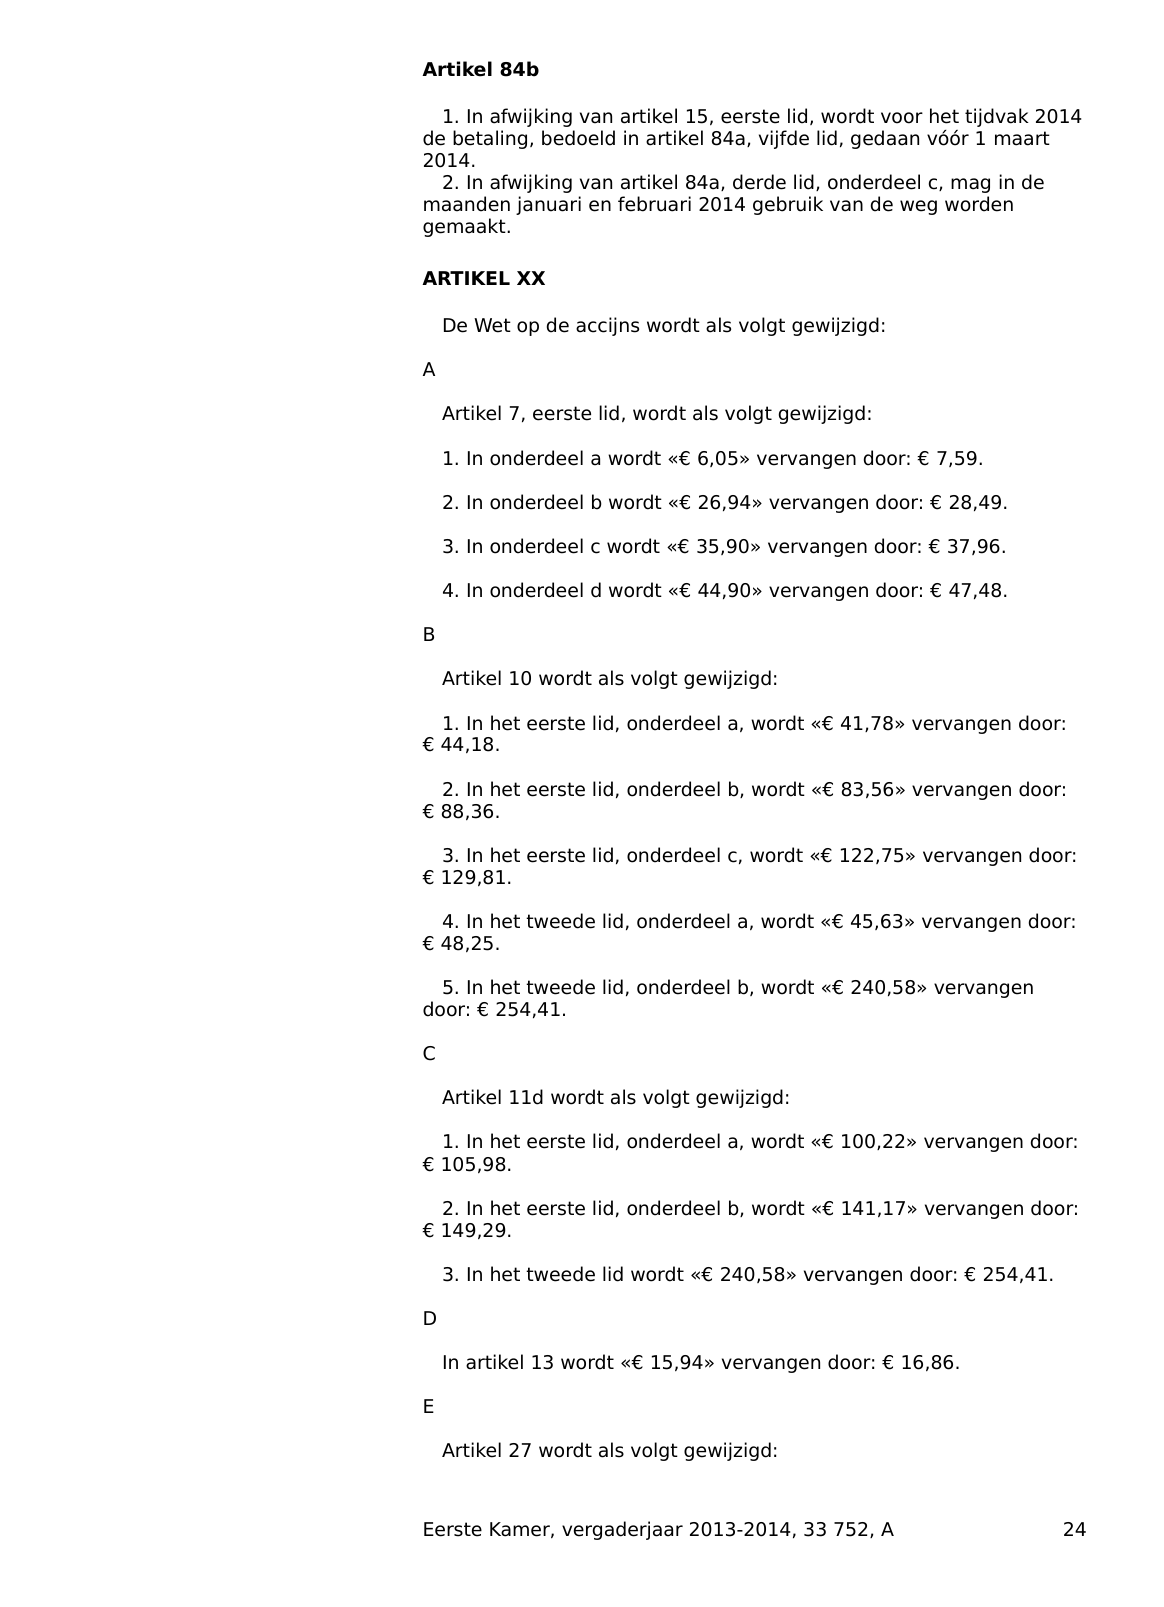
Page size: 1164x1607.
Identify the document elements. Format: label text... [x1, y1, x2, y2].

text 4. In het tweede lid, onderdeel a, wordt «€ 45,63» vervangen door: € 48,25. [422, 911, 1087, 955]
subtitle ARTIKEL XX [422, 268, 1087, 290]
text 3. In onderdeel c wordt «€ 35,90» vervangen door: € 37,96. [422, 536, 1087, 558]
text 2. In onderdeel b wordt «€ 26,94» vervangen door: € 28,49. [422, 492, 1087, 513]
text 3. In het eerste lid, onderdeel c, wordt «€ 122,75» vervangen door: € 129,81. [422, 845, 1087, 889]
text D [422, 1308, 1087, 1330]
text Artikel 7, eerste lid, wordt als volgt gewijzigd: [422, 403, 1087, 425]
text 2. In afwijking van artikel 84a, derde lid, onderdeel c, mag in de maanden januari en februari 2014 gebruik van de weg worden gemaakt. [422, 172, 1087, 238]
text B [422, 624, 1087, 646]
text 1. In het eerste lid, onderdeel a, wordt «€ 41,78» vervangen door: € 44,18. [422, 712, 1087, 756]
text Artikel 10 wordt als volgt gewijzigd: [422, 668, 1087, 690]
text 2. In het eerste lid, onderdeel b, wordt «€ 83,56» vervangen door: € 88,36. [422, 778, 1087, 822]
text 1. In het eerste lid, onderdeel a, wordt «€ 100,22» vervangen door: € 105,98. [422, 1131, 1087, 1175]
text 2. In het eerste lid, onderdeel b, wordt «€ 141,17» vervangen door: € 149,29. [422, 1198, 1087, 1242]
text De Wet op de accijns wordt als volgt gewijzigd: [422, 315, 1087, 337]
text C [422, 1043, 1087, 1065]
text 5. In het tweede lid, onderdeel b, wordt «€ 240,58» vervangen door: € 254,41. [422, 977, 1087, 1021]
subtitle Artikel 84b [422, 59, 1087, 81]
text Artikel 11d wordt als volgt gewijzigd: [422, 1087, 1087, 1109]
text 3. In het tweede lid wordt «€ 240,58» vervangen door: € 254,41. [422, 1264, 1087, 1286]
text In artikel 13 wordt «€ 15,94» vervangen door: € 16,86. [422, 1352, 1087, 1374]
text E [422, 1396, 1087, 1418]
text A [422, 359, 1087, 381]
text Artikel 27 wordt als volgt gewijzigd: [422, 1440, 1087, 1462]
text 1. In onderdeel a wordt «€ 6,05» vervangen door: € 7,59. [422, 447, 1087, 469]
text 1. In afwijking van artikel 15, eerste lid, wordt voor het tijdvak 2014 de betaling, bedoeld in artikel 84a, vijfde lid, gedaan vóór 1 maart 2014. [422, 106, 1087, 172]
text 4. In onderdeel d wordt «€ 44,90» vervangen door: € 47,48. [422, 580, 1087, 602]
